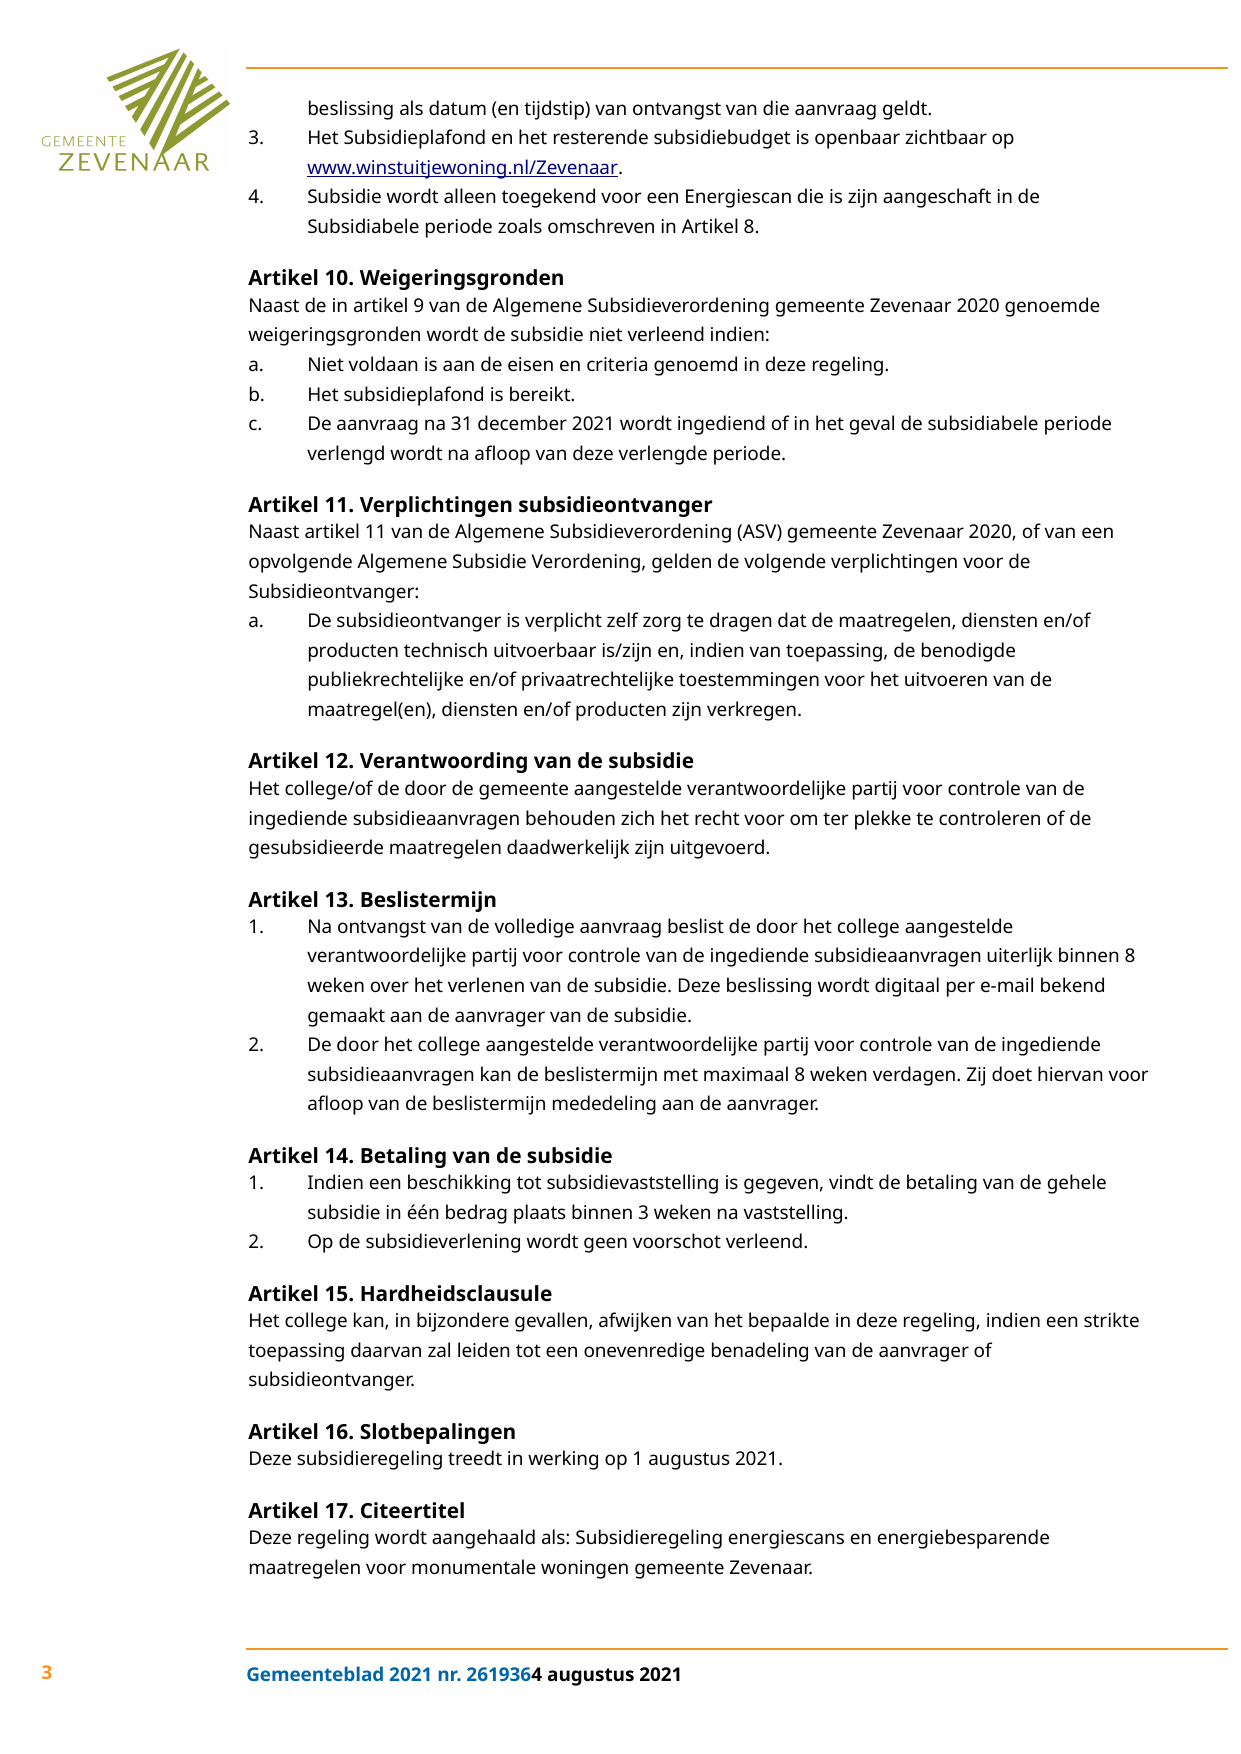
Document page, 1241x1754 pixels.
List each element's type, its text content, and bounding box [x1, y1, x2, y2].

list Niet voldaan is aan de eisen en criteria genoemd in deze regeling. [248, 351, 1152, 377]
list De aanvraag na 31 december 2021 wordt ingediend of in het geval de subsidiabele periode verlengd wordt na afloop van deze verlengde periode. [248, 410, 1152, 466]
list Subsidie wordt alleen toegekend voor een Energiescan die is zijn aangeschaft in de Subsidiabele periode zoals omschreven in Artikel 8. [248, 183, 1152, 239]
list Na ontvangst van de volledige aanvraag beslist de door het college aangestelde verantwoordelijke partij voor controle van de ingediende subsidieaanvragen uiterlijk binnen 8 weken over het verlenen van de subsidie. Deze beslissing wordt digitaal per e-mail bekend gemaakt aan de aanvrager van de subsidie. [248, 913, 1152, 1028]
text Naast artikel 11 van de Algemene Subsidieverordening (ASV) gemeente Zevenaar 2020, of van een opvolgende Algemene Subsidie Verordening, gelden de volgende verplichtingen voor de Subsidieontvanger: [248, 519, 1152, 604]
text Artikel 15. Hardheidsclausule [248, 1279, 1152, 1307]
list De door het college aangestelde verantwoordelijke partij voor controle van de ingediende subsidieaanvragen kan de beslistermijn met maximaal 8 weken verdagen. Zij doet hiervan voor afloop van de beslistermijn mededeling aan de aanvrager. [248, 1031, 1152, 1116]
list Het Subsidieplafond en het resterende subsidiebudget is openbaar zichtbaar op www.winstuitjewoning.nl/Zevenaar. [248, 124, 1152, 180]
text Artikel 11. Verplichtingen subsidieontvanger [248, 490, 1152, 519]
text Artikel 10. Weigeringsgronden [248, 263, 1152, 292]
text Artikel 17. Citeertitel [248, 1496, 1152, 1524]
text Het college/of de door de gemeente aangestelde verantwoordelijke partij voor controle van de ingediende subsidieaanvragen behouden zich het recht voor om ter plekke te controleren of de gesubsidieerde maatregelen daadwerkelijk zijn uitgevoerd. [248, 775, 1152, 860]
text Het college kan, in bijzondere gevallen, afwijken van het bepaalde in deze regeling, indien een strikte toepassing daarvan zal leiden tot een onevenredige benadeling van de aanvrager of subsidieontvanger. [248, 1307, 1152, 1392]
picture [41, 47, 231, 172]
list Op de subsidieverlening wordt geen voorschot verleend. [248, 1229, 1152, 1254]
list De subsidieontvanger is verplicht zelf zorg te dragen dat de maatregelen, diensten en/of producten technisch uitvoerbaar is/zijn en, indien van toepassing, de benodigde publiekrechtelijke en/of privaatrechtelijke toestemmingen voor het uitvoeren van de maatregel(en), diensten en/of producten zijn verkregen. [248, 607, 1152, 722]
list Indien een beschikking tot subsidievaststelling is gegeven, vindt de betaling van de gehele subsidie in één bedrag plaats binnen 3 weken na vaststelling. [248, 1169, 1152, 1225]
list beslissing als datum (en tijdstip) van ontvangst van die aanvraag geldt. [248, 95, 1152, 121]
text Artikel 14. Betaling van de subsidie [248, 1141, 1152, 1169]
list Het subsidieplafond is bereikt. [248, 381, 1152, 406]
text Deze subsidieregeling treedt in werking op 1 augustus 2021. [248, 1446, 1152, 1471]
text Artikel 16. Slotbepalingen [248, 1417, 1152, 1446]
text Naast de in artikel 9 van de Algemene Subsidieverordening gemeente Zevenaar 2020 genoemde weigeringsgronden wordt de subsidie niet verleend indien: [248, 292, 1152, 347]
text Artikel 12. Verantwoording van de subsidie [248, 747, 1152, 775]
text Artikel 13. Beslistermijn [248, 885, 1152, 913]
text Deze regeling wordt aangehaald als: Subsidieregeling energiescans en energiebesparende maatregelen voor monumentale woningen gemeente Zevenaar. [248, 1524, 1152, 1580]
